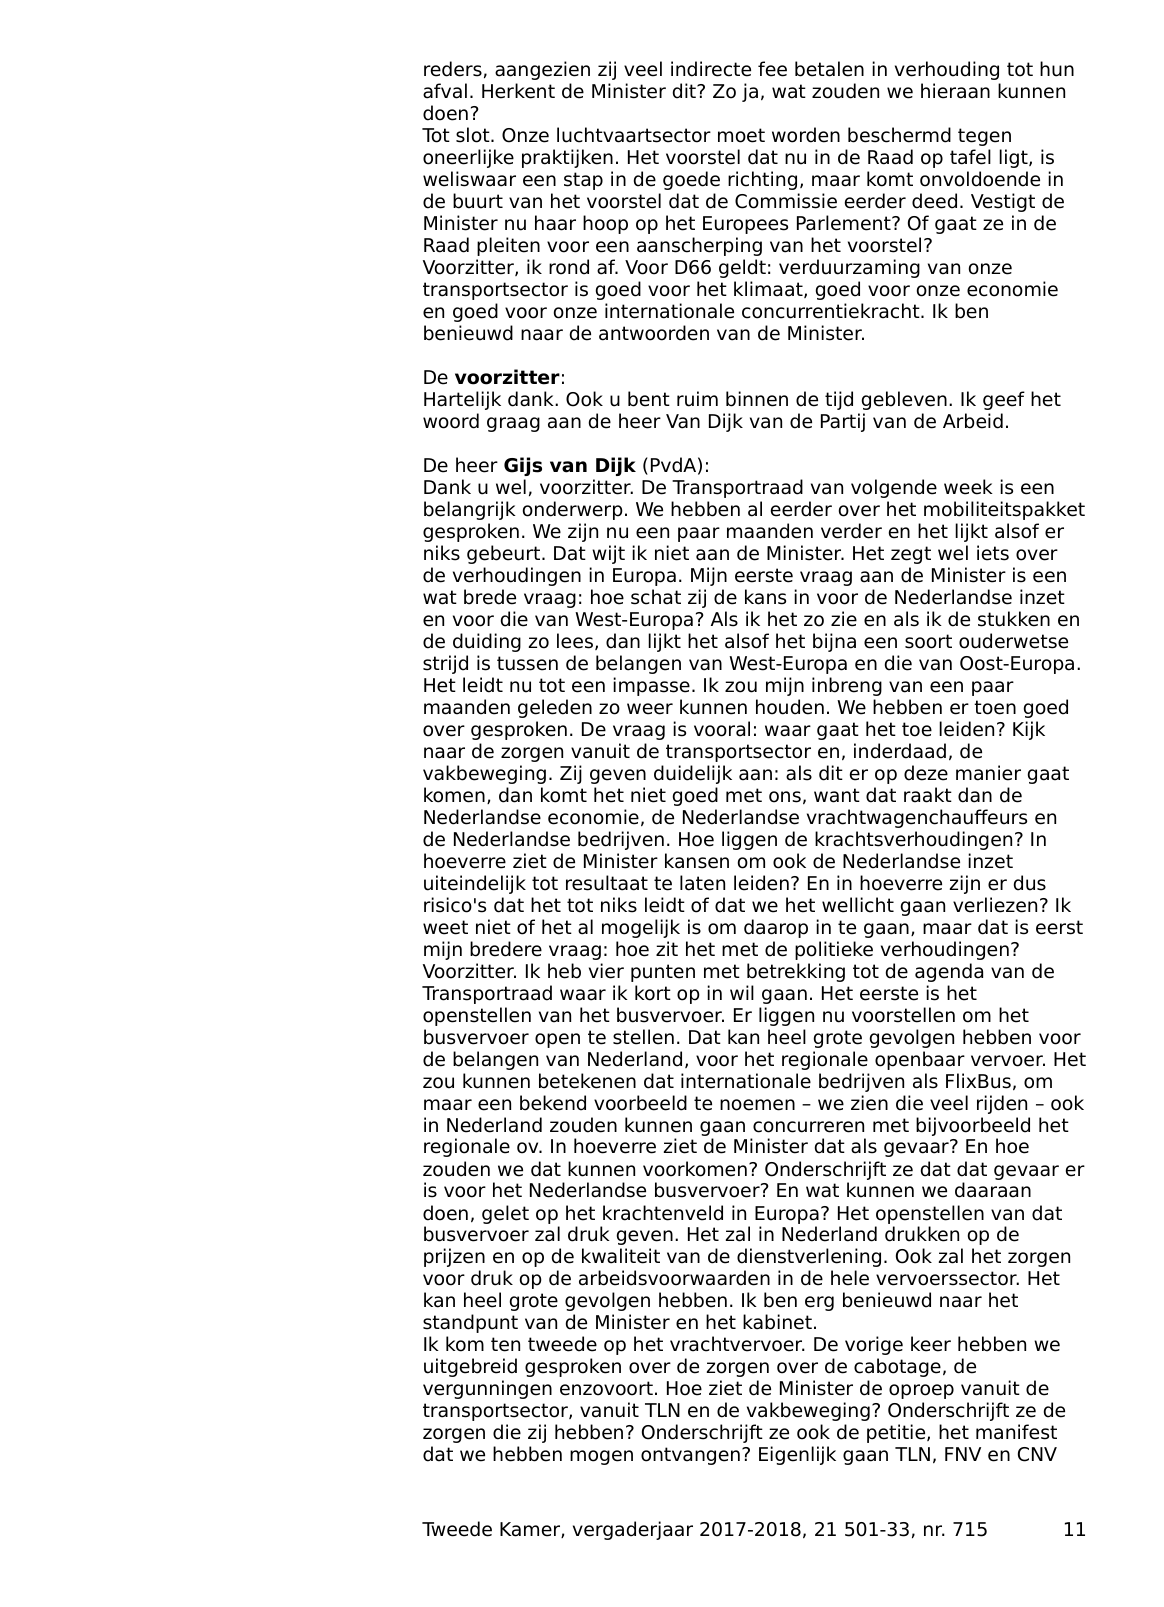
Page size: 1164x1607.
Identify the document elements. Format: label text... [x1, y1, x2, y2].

text De voorzitter: [422, 367, 1087, 389]
text Dank u wel, voorzitter. De Transportraad van volgende week is een belangrijk onderwerp. We hebben al eerder over het mobiliteitspakket gesproken. We zijn nu een paar maanden verder en het lijkt alsof er niks gebeurt. Dat wijt ik niet aan de Minister. Het zegt wel iets over de verhoudingen in Europa. Mijn eerste vraag aan de Minister is een wat brede vraag: hoe schat zij de kans in voor de Nederlandse inzet en voor die van West-Europa? Als ik het zo zie en als ik de stukken en de duiding zo lees, dan lijkt het alsof het bijna een soort ouderwetse strijd is tussen de belangen van West-Europa en die van Oost-Europa. Het leidt nu tot een impasse. Ik zou mijn inbreng van een paar maanden geleden zo weer kunnen houden. We hebben er toen goed over gesproken. De vraag is vooral: waar gaat het toe leiden? Kijk naar de zorgen vanuit de transportsector en, inderdaad, de vakbeweging. Zij geven duidelijk aan: als dit er op deze manier gaat komen, dan komt het niet goed met ons, want dat raakt dan de Nederlandse economie, de Nederlandse vrachtwagenchauffeurs en de Nederlandse bedrijven. Hoe liggen de krachtsverhoudingen? In hoeverre ziet de Minister kansen om ook de Nederlandse inzet uiteindelijk tot resultaat te laten leiden? En in hoeverre zijn er dus risico's dat het tot niks leidt of dat we het wellicht gaan verliezen? Ik weet niet of het al mogelijk is om daarop in te gaan, maar dat is eerst mijn bredere vraag: hoe zit het met de politieke verhoudingen? [422, 477, 1087, 961]
text Ik kom ten tweede op het vrachtvervoer. De vorige keer hebben we uitgebreid gesproken over de zorgen over de cabotage, de vergunningen enzovoort. Hoe ziet de Minister de oproep vanuit de transportsector, vanuit TLN en de vakbeweging? Onderschrijft ze de zorgen die zij hebben? Onderschrijft ze ook de petitie, het manifest dat we hebben mogen ontvangen? Eigenlijk gaan TLN, FNV en CNV [422, 1334, 1087, 1466]
text De heer Gijs van Dijk (PvdA): [422, 455, 1087, 477]
text Hartelijk dank. Ook u bent ruim binnen de tijd gebleven. Ik geef het woord graag aan de heer Van Dijk van de Partij van de Arbeid. [422, 389, 1087, 433]
text Voorzitter, ik rond af. Voor D66 geldt: verduurzaming van onze transportsector is goed voor het klimaat, goed voor onze economie en goed voor onze internationale concurrentiekracht. Ik ben benieuwd naar de antwoorden van de Minister. [422, 257, 1087, 345]
text reders, aangezien zij veel indirecte fee betalen in verhouding tot hun afval. Herkent de Minister dit? Zo ja, wat zouden we hieraan kunnen doen? [422, 59, 1087, 125]
text Tot slot. Onze luchtvaartsector moet worden beschermd tegen oneerlijke praktijken. Het voorstel dat nu in de Raad op tafel ligt, is weliswaar een stap in de goede richting, maar komt onvoldoende in de buurt van het voorstel dat de Commissie eerder deed. Vestigt de Minister nu haar hoop op het Europees Parlement? Of gaat ze in de Raad pleiten voor een aanscherping van het voorstel? [422, 125, 1087, 257]
text Voorzitter. Ik heb vier punten met betrekking tot de agenda van de Transportraad waar ik kort op in wil gaan. Het eerste is het openstellen van het busvervoer. Er liggen nu voorstellen om het busvervoer open te stellen. Dat kan heel grote gevolgen hebben voor de belangen van Nederland, voor het regionale openbaar vervoer. Het zou kunnen betekenen dat internationale bedrijven als FlixBus, om maar een bekend voorbeeld te noemen – we zien die veel rijden – ook in Nederland zouden kunnen gaan concurreren met bijvoorbeeld het regionale ov. In hoeverre ziet de Minister dat als gevaar? En hoe zouden we dat kunnen voorkomen? Onderschrijft ze dat dat gevaar er is voor het Nederlandse busvervoer? En wat kunnen we daaraan doen, gelet op het krachtenveld in Europa? Het openstellen van dat busvervoer zal druk geven. Het zal in Nederland drukken op de prijzen en op de kwaliteit van de dienstverlening. Ook zal het zorgen voor druk op de arbeidsvoorwaarden in de hele vervoerssector. Het kan heel grote gevolgen hebben. Ik ben erg benieuwd naar het standpunt van de Minister en het kabinet. [422, 961, 1087, 1334]
